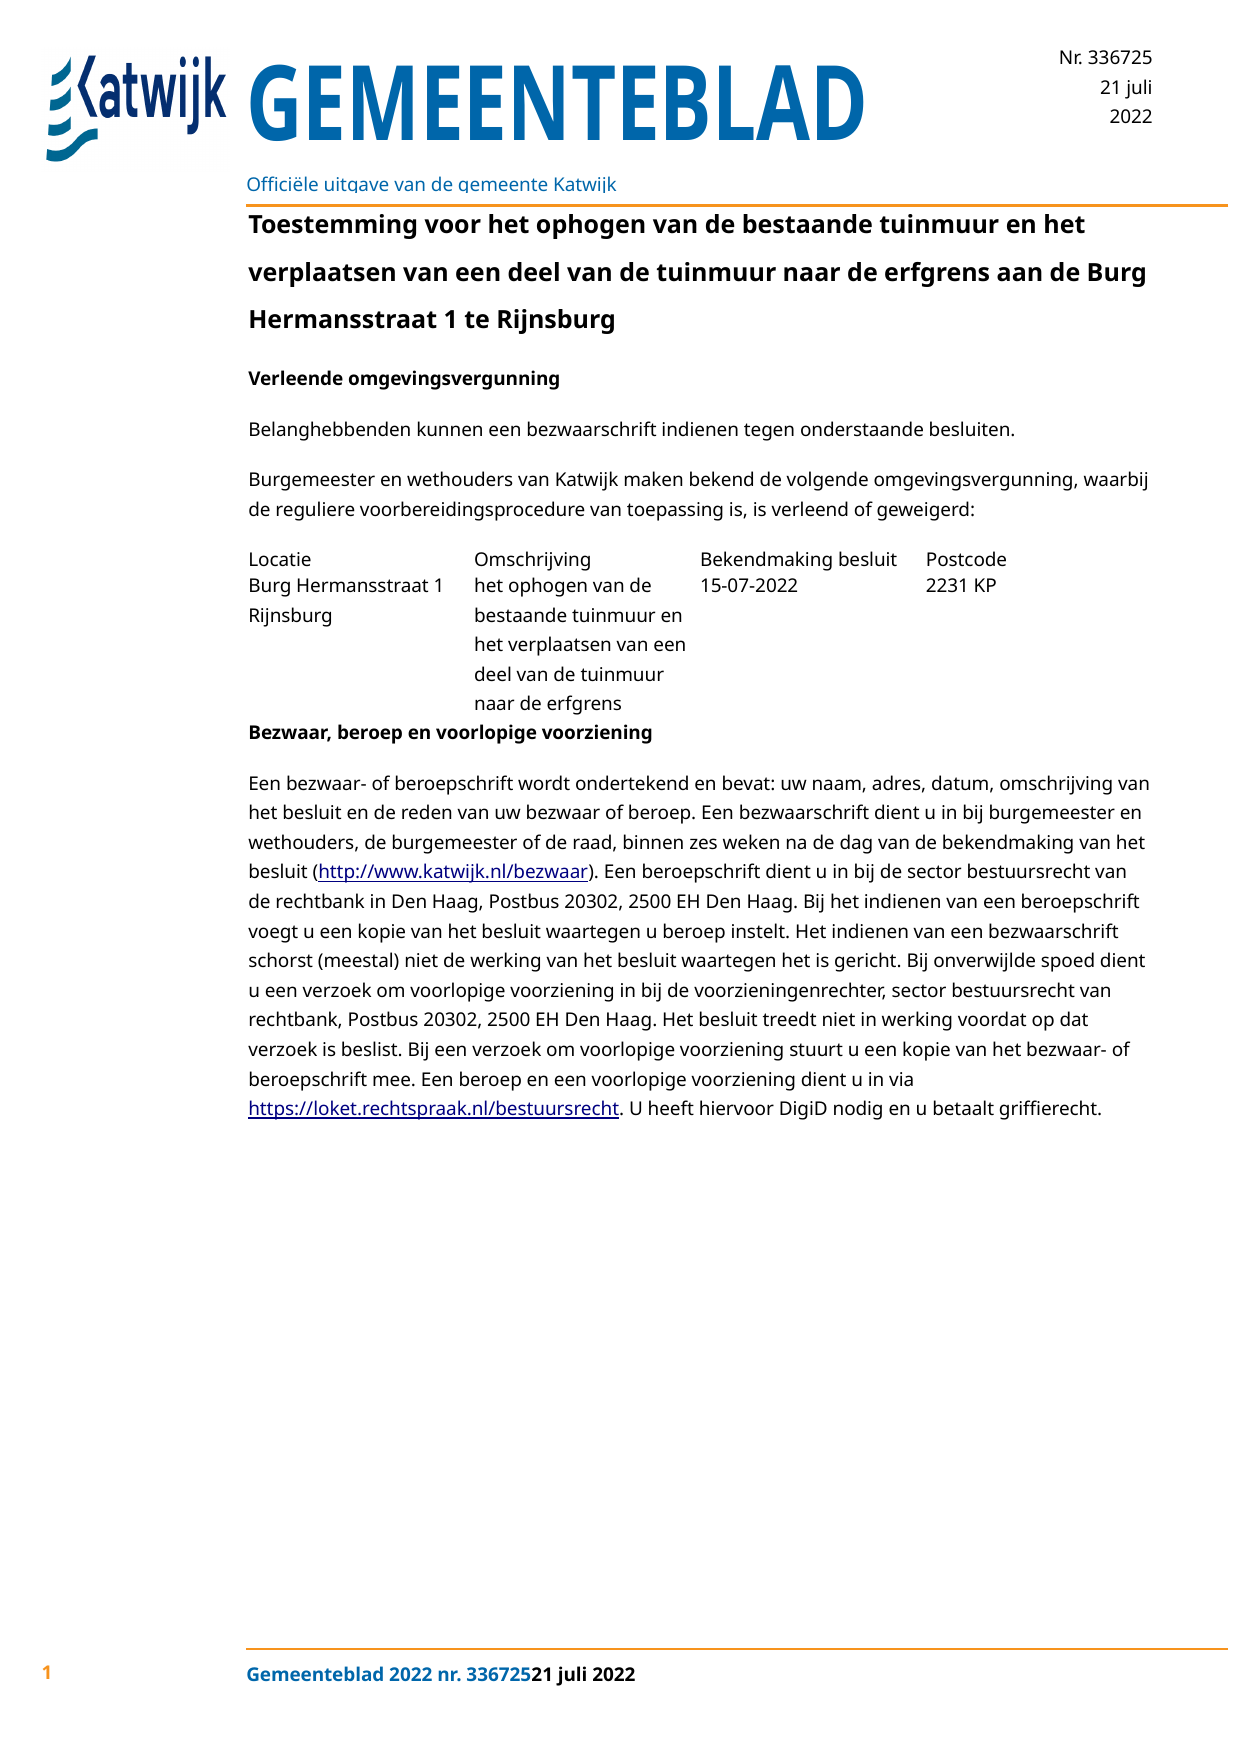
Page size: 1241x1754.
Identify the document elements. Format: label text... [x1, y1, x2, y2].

text Een bezwaar- of beroepschrift wordt ondertekend en bevat: uw naam, adres, datum, omschrijving van het besluit en de reden van uw bezwaar of beroep. Een bezwaarschrift dient u in bij burgemeester en wethouders, de burgemeester of de raad, binnen zes weken na de dag van de bekendmaking van het besluit (http://www.katwijk.nl/bezwaar). Een beroepschrift dient u in bij de sector bestuursrecht van de rechtbank in Den Haag, Postbus 20302, 2500 EH Den Haag. Bij het indienen van een beroepschrift voegt u een kopie van het besluit waartegen u beroep instelt. Het indienen van een bezwaarschrift schorst (meestal) niet de werking van het besluit waartegen het is gericht. Bij onverwijlde spoed dient u een verzoek om voorlopige voorziening in bij de voorzieningenrechter, sector bestuursrecht van rechtbank, Postbus 20302, 2500 EH Den Haag. Het besluit treedt niet in werking voordat op dat verzoek is beslist. Bij een verzoek om voorlopige voorziening stuurt u een kopie van het bezwaar- of beroepschrift mee. Een beroep en een voorlopige voorziening dient u in via https://loket.rechtspraak.nl/bestuursrecht. U heeft hiervoor DigiD nodig en u betaalt griffierecht. [248, 770, 1152, 1121]
table_cell 15-07-2022 [700, 572, 926, 716]
table_cell het ophogen van de bestaande tuinmuur en het verplaatsen van een deel van de tuinmuur naar de erfgrens [474, 572, 700, 716]
text Verleende omgevingsvergunning [248, 366, 1152, 391]
table_cell 2231 KP [926, 572, 1152, 716]
table_header Bekendmaking besluit [700, 546, 926, 572]
picture [41, 47, 231, 172]
table_header Omschrijving [474, 546, 700, 572]
table_header Locatie [248, 546, 474, 572]
table_header Postcode [926, 546, 1152, 572]
text Belanghebbenden kunnen een bezwaarschrift indienen tegen onderstaande besluiten. [248, 416, 1152, 442]
text Toestemming voor het ophogen van de bestaande tuinmuur en het verplaatsen van een deel van de tuinmuur naar de erfgrens aan de Burg Hermansstraat 1 te Rijnsburg [248, 207, 1152, 336]
table_cell Burg Hermansstraat 1 Rijnsburg [248, 572, 474, 716]
text Bezwaar, beroep en voorlopige voorziening [248, 719, 1152, 745]
text Burgemeester en wethouders van Katwijk maken bekend de volgende omgevingsvergunning, waarbij de reguliere voorbereidingsprocedure van toepassing is, is verleend of geweigerd: [248, 466, 1152, 522]
